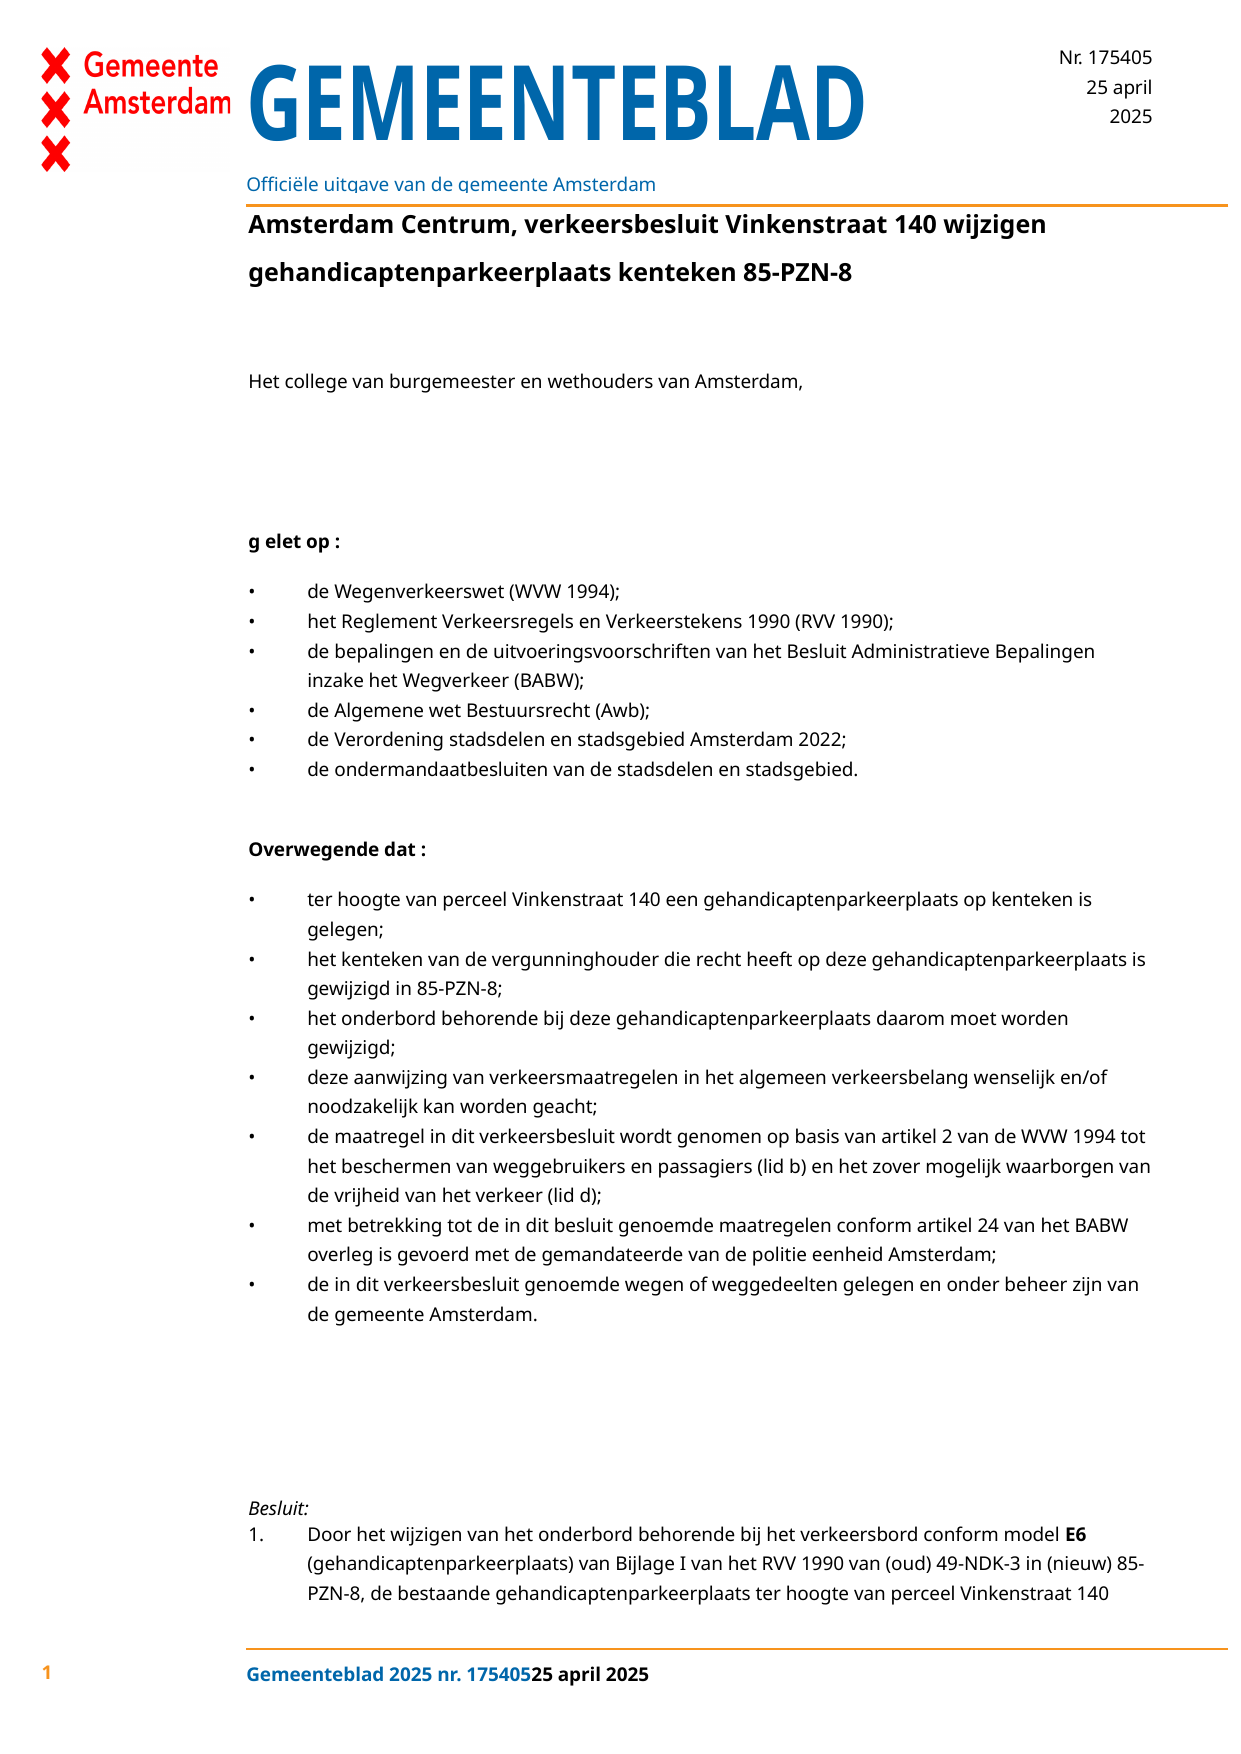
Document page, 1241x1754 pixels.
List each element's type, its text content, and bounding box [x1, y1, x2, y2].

list deze aanwijzing van verkeersmaatregelen in het algemeen verkeersbelang wenselijk en/of noodzakelijk kan worden geacht; [248, 1064, 1152, 1119]
text Besluit: [248, 1495, 1152, 1521]
text Overwegende dat : [248, 836, 1152, 862]
list de in dit verkeersbesluit genoemde wegen of weggedeelten gelegen en onder beheer zijn van de gemeente Amsterdam. [248, 1271, 1152, 1326]
text Amsterdam Centrum, verkeersbesluit Vinkenstraat 140 wijzigen gehandicaptenparkeerplaats kenteken 85-PZN-8 [248, 207, 1152, 288]
list de Wegenverkeerswet (WVW 1994); [248, 579, 1152, 604]
text Het college van burgemeester en wethouders van Amsterdam, [248, 368, 1152, 394]
list de bepalingen en de uitvoeringsvoorschriften van het Besluit Administratieve Bepalingen inzake het Wegverkeer (BABW); [248, 638, 1152, 693]
list de Verordening stadsdelen en stadsgebied Amsterdam 2022; [248, 727, 1152, 752]
list met betrekking tot de in dit besluit genoemde maatregelen conform artikel 24 van het BABW overleg is gevoerd met de gemandateerde van de politie eenheid Amsterdam; [248, 1212, 1152, 1267]
list het Reglement Verkeersregels en Verkeerstekens 1990 (RVV 1990); [248, 608, 1152, 634]
picture [41, 47, 231, 172]
list het kenteken van de vergunninghouder die recht heeft op deze gehandicaptenparkeerplaats is gewijzigd in 85-PZN-8; [248, 946, 1152, 1001]
list het onderbord behorende bij deze gehandicaptenparkeerplaats daarom moet worden gewijzigd; [248, 1005, 1152, 1060]
list ter hoogte van perceel Vinkenstraat 140 een gehandicaptenparkeerplaats op kenteken is gelegen; [248, 887, 1152, 942]
list de Algemene wet Bestuursrecht (Awb); [248, 697, 1152, 723]
list de ondermandaatbesluiten van de stadsdelen en stadsgebied. [248, 756, 1152, 782]
list de maatregel in dit verkeersbesluit wordt genomen op basis van artikel 2 van de WVW 1994 tot het beschermen van weggebruikers en passagiers (lid b) en het zover mogelijk waarborgen van de vrijheid van het verkeer (lid d); [248, 1123, 1152, 1208]
text g elet op : [248, 528, 1152, 554]
list Door het wijzigen van het onderbord behorende bij het verkeersbord conform model E6 (gehandicaptenparkeerplaats) van Bijlage I van het RVV 1990 van (oud) 49-NDK-3 in (nieuw) 85-PZN-8, de bestaande gehandicaptenparkeerplaats ter hoogte van perceel Vinkenstraat 140 [248, 1521, 1152, 1606]
